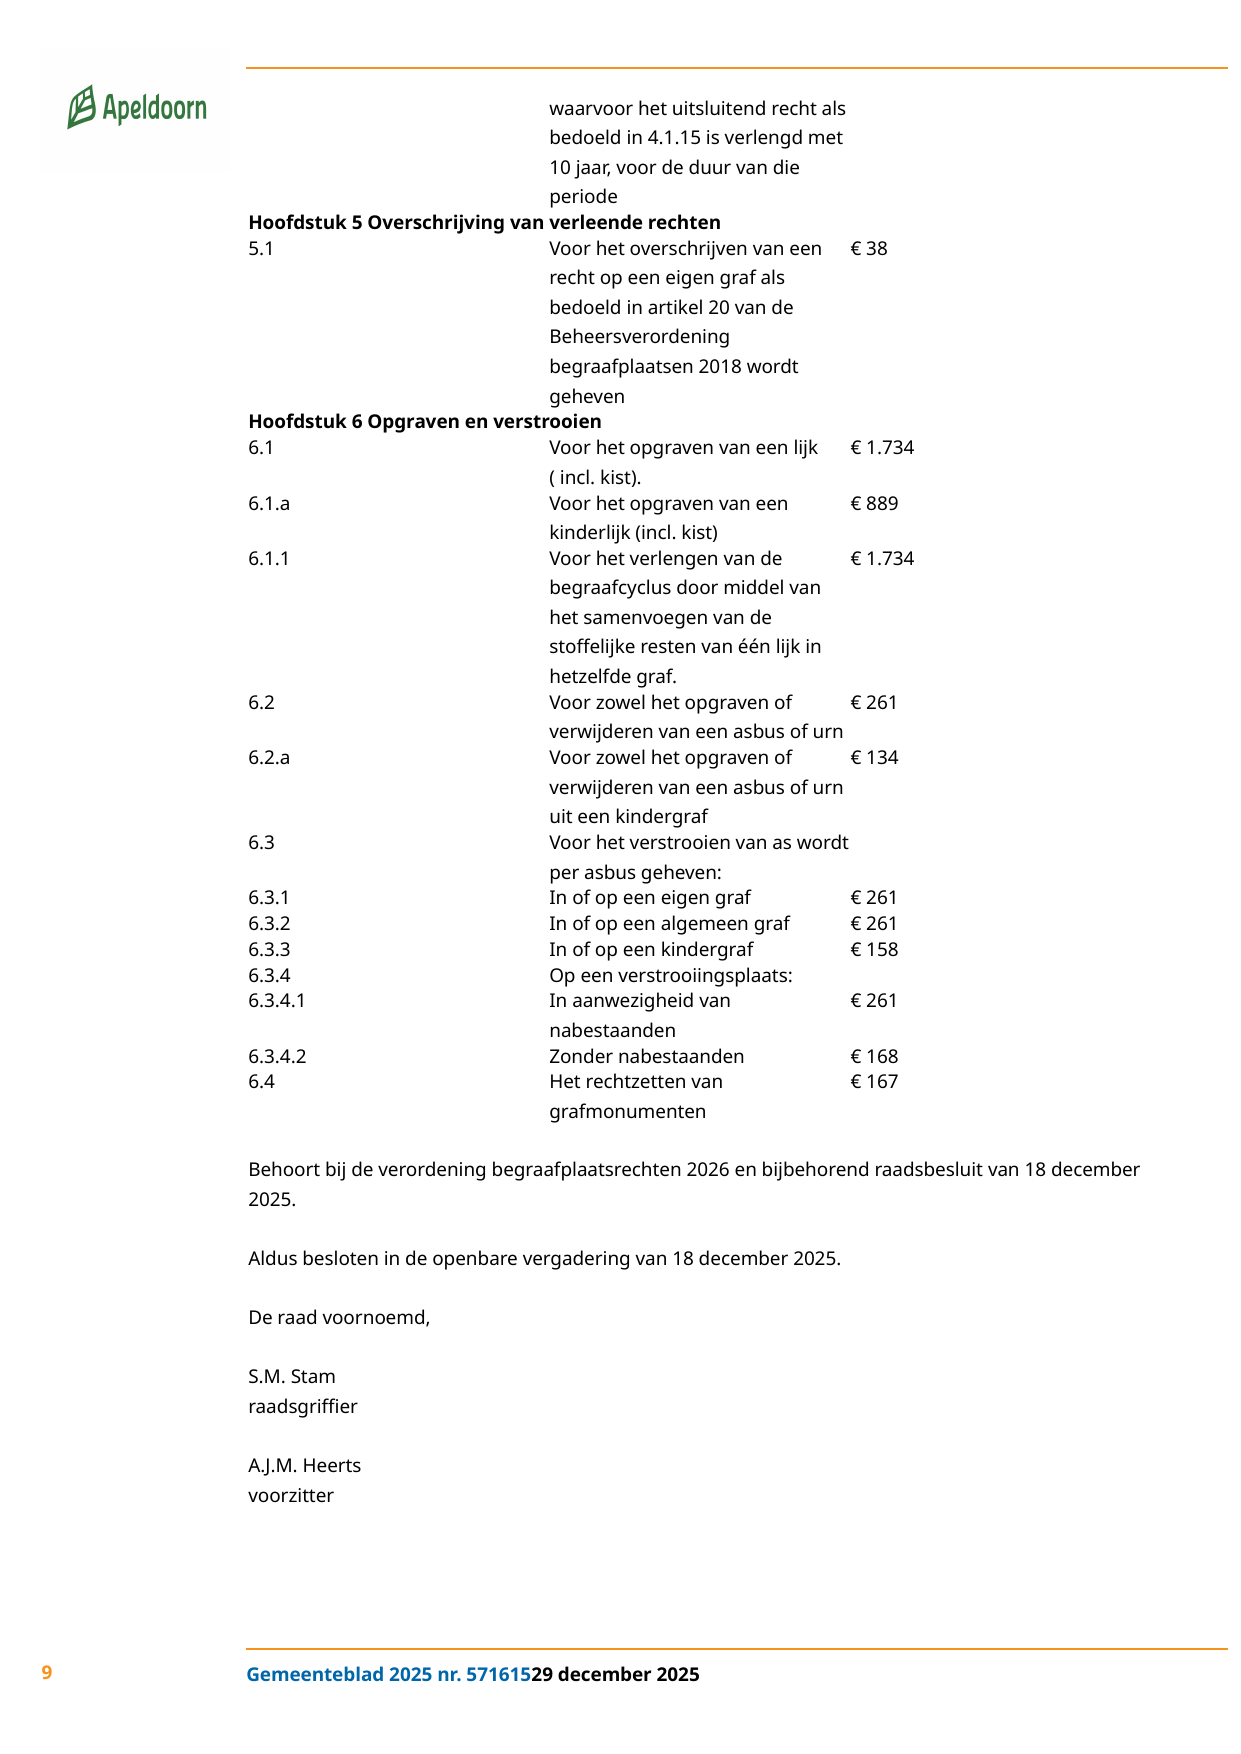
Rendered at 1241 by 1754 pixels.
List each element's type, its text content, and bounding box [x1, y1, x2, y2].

table_cell In of op een algemeen graf [549, 910, 850, 936]
table_cell Zonder nabestaanden [549, 1043, 850, 1068]
table_cell [850, 95, 1152, 209]
table_cell In of op een eigen graf [549, 885, 850, 910]
table_cell 6.3.4.2 [248, 1043, 549, 1068]
table_cell € 167 [850, 1069, 1152, 1124]
table_cell € 168 [850, 1043, 1152, 1068]
table_cell € 1.734 [850, 434, 1152, 490]
table_cell 6.3.3 [248, 936, 549, 962]
text voorzitter [248, 1482, 1152, 1508]
table_cell 6.3.4 [248, 962, 549, 987]
table_cell € 889 [850, 490, 1152, 545]
table_cell Hoofdstuk 6 Opgraven en verstrooien [248, 409, 1152, 434]
table_cell Voor het verlengen van de begraafcyclus door middel van het samenvoegen van de stoffelijke resten van één lijk in hetzelfde graf. [549, 545, 850, 689]
table_cell 5.1 [248, 235, 549, 409]
table_cell 6.2.a [248, 744, 549, 829]
table_cell Voor het verstrooien van as wordt per asbus geheven: [549, 829, 850, 884]
table_cell Voor zowel het opgraven of verwijderen van een asbus of urn uit een kindergraf [549, 744, 850, 829]
table_cell € 1.734 [850, 545, 1152, 689]
table_cell 6.1 [248, 434, 549, 490]
table_cell Op een verstrooiingsplaats: [549, 962, 850, 987]
table_cell € 158 [850, 936, 1152, 962]
table_cell [850, 962, 1152, 987]
table_cell 6.3.2 [248, 910, 549, 936]
table_cell € 261 [850, 885, 1152, 910]
table_cell waarvoor het uitsluitend recht als bedoeld in 4.1.15 is verlengd met 10 jaar, voor de duur van die periode [549, 95, 850, 209]
table_cell Het rechtzetten van grafmonumenten [549, 1069, 850, 1124]
table_cell € 134 [850, 744, 1152, 829]
table_cell 6.3 [248, 829, 549, 884]
table_cell 6.3.4.1 [248, 988, 549, 1043]
text raadsgriffier [248, 1393, 1152, 1419]
table_cell € 261 [850, 988, 1152, 1043]
table_cell In aanwezigheid van nabestaanden [549, 988, 850, 1043]
table_cell Voor het overschrijven van een recht op een eigen graf als bedoeld in artikel 20 van de Beheersverordening begraafplaatsen 2018 wordt geheven [549, 235, 850, 409]
table_cell € 38 [850, 235, 1152, 409]
table_cell Voor het opgraven van een lijk ( incl. kist). [549, 434, 850, 490]
text A.J.M. Heerts [248, 1452, 1152, 1478]
table_cell Hoofdstuk 5 Overschrijving van verleende rechten [248, 209, 1152, 235]
table_cell 6.2 [248, 689, 549, 744]
table_cell 6.4 [248, 1069, 549, 1124]
table_cell 6.1.1 [248, 545, 549, 689]
text S.M. Stam [248, 1364, 1152, 1389]
table_cell € 261 [850, 910, 1152, 936]
table_cell 6.3.1 [248, 885, 549, 910]
text De raad voornoemd, [248, 1304, 1152, 1330]
picture [41, 47, 231, 172]
table_cell In of op een kindergraf [549, 936, 850, 962]
table_cell € 261 [850, 689, 1152, 744]
table_cell 6.1.a [248, 490, 549, 545]
table_cell [850, 829, 1152, 884]
table_cell Voor zowel het opgraven of verwijderen van een asbus of urn [549, 689, 850, 744]
table_cell [248, 95, 549, 209]
text Aldus besloten in de openbare vergadering van 18 december 2025. [248, 1245, 1152, 1271]
table_cell Voor het opgraven van een kinderlijk (incl. kist) [549, 490, 850, 545]
text Behoort bij de verordening begraafplaatsrechten 2026 en bijbehorend raadsbesluit van 18 december 2025. [248, 1157, 1152, 1212]
